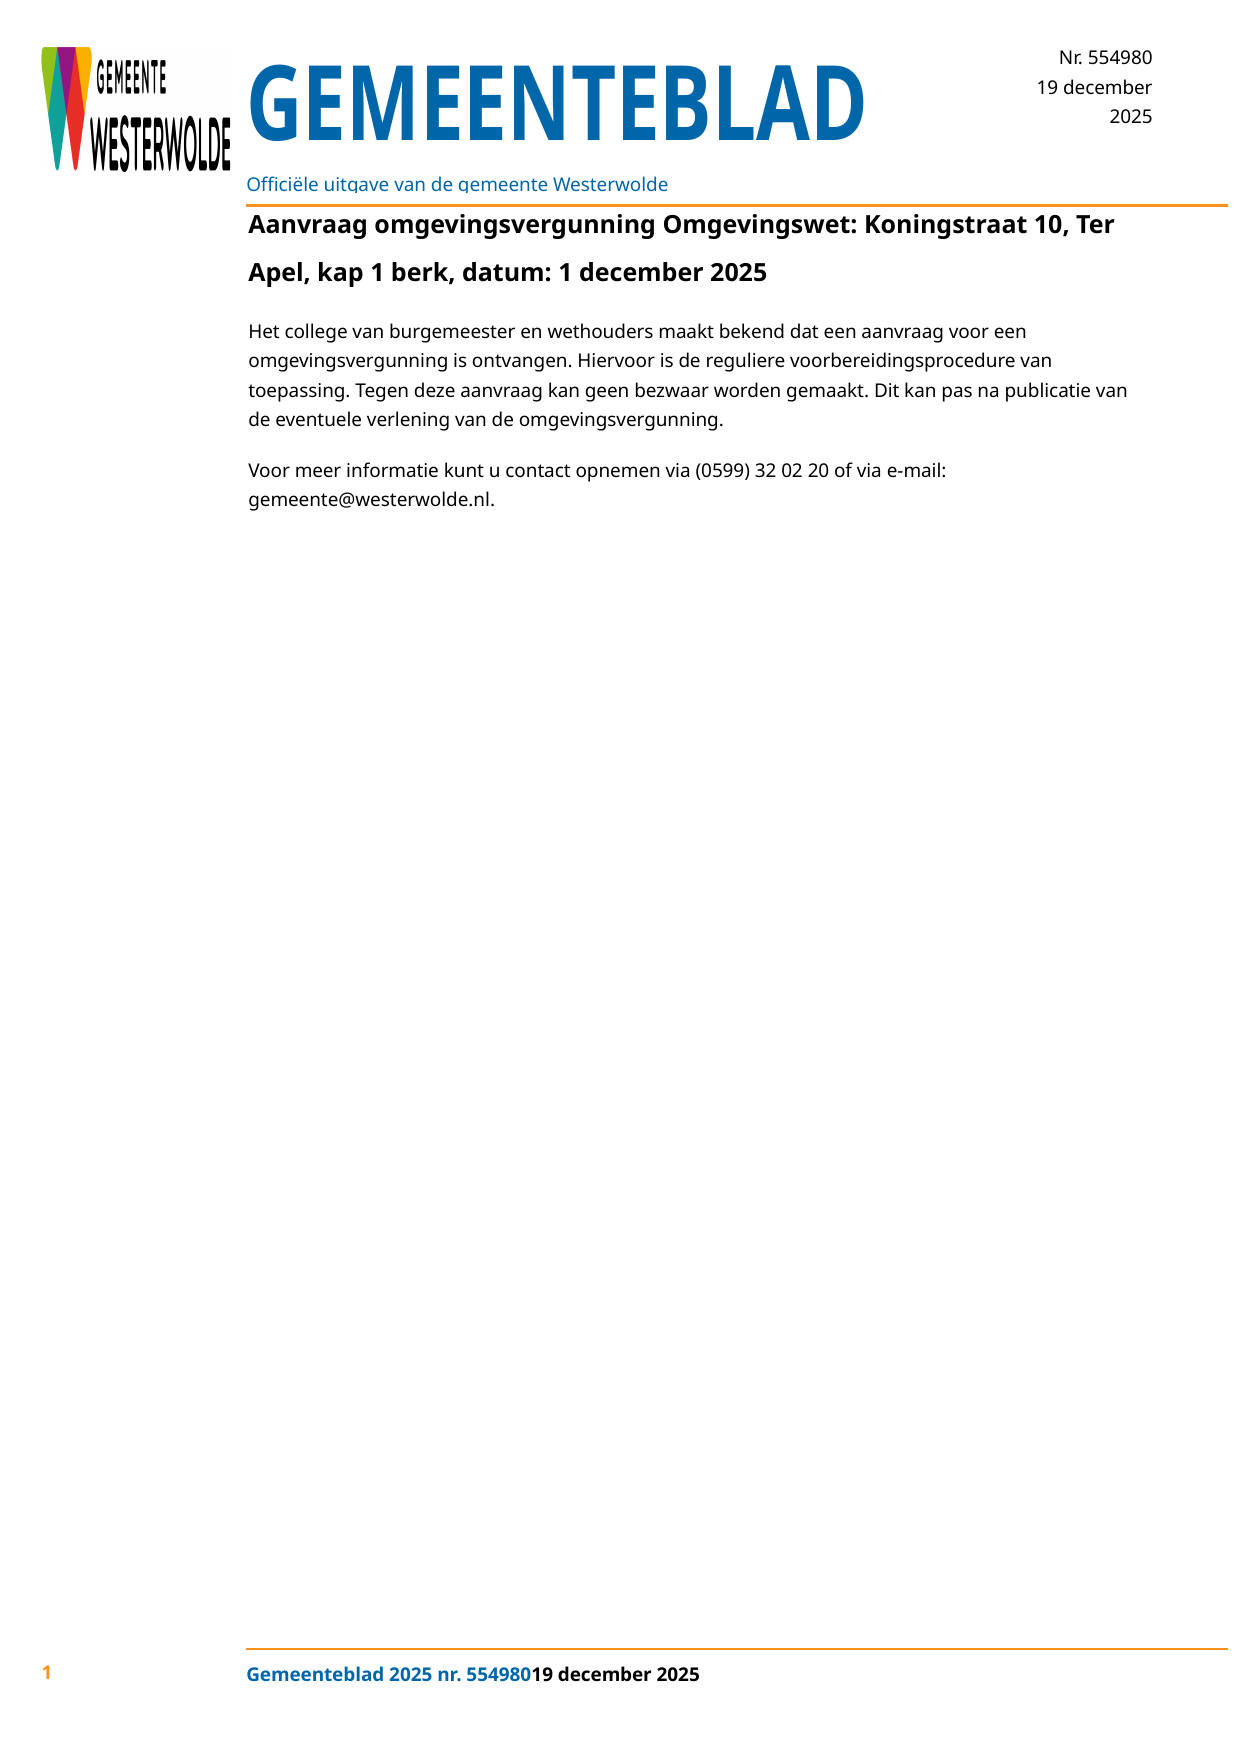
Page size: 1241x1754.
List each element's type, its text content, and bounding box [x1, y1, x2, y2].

picture [41, 47, 231, 172]
text Voor meer informatie kunt u contact opnemen via (0599) 32 02 20 of via e-mail: gemeente@westerwolde.nl. [248, 457, 1152, 512]
text Het college van burgemeester en wethouders maakt bekend dat een aanvraag voor een omgevingsvergunning is ontvangen. Hiervoor is de reguliere voorbereidingsprocedure van toepassing. Tegen deze aanvraag kan geen bezwaar worden gemaakt. Dit kan pas na publicatie van de eventuele verlening van de omgevingsvergunning. [248, 318, 1152, 432]
text Aanvraag omgevingsvergunning Omgevingswet: Koningstraat 10, Ter Apel, kap 1 berk, datum: 1 december 2025 [248, 207, 1152, 288]
